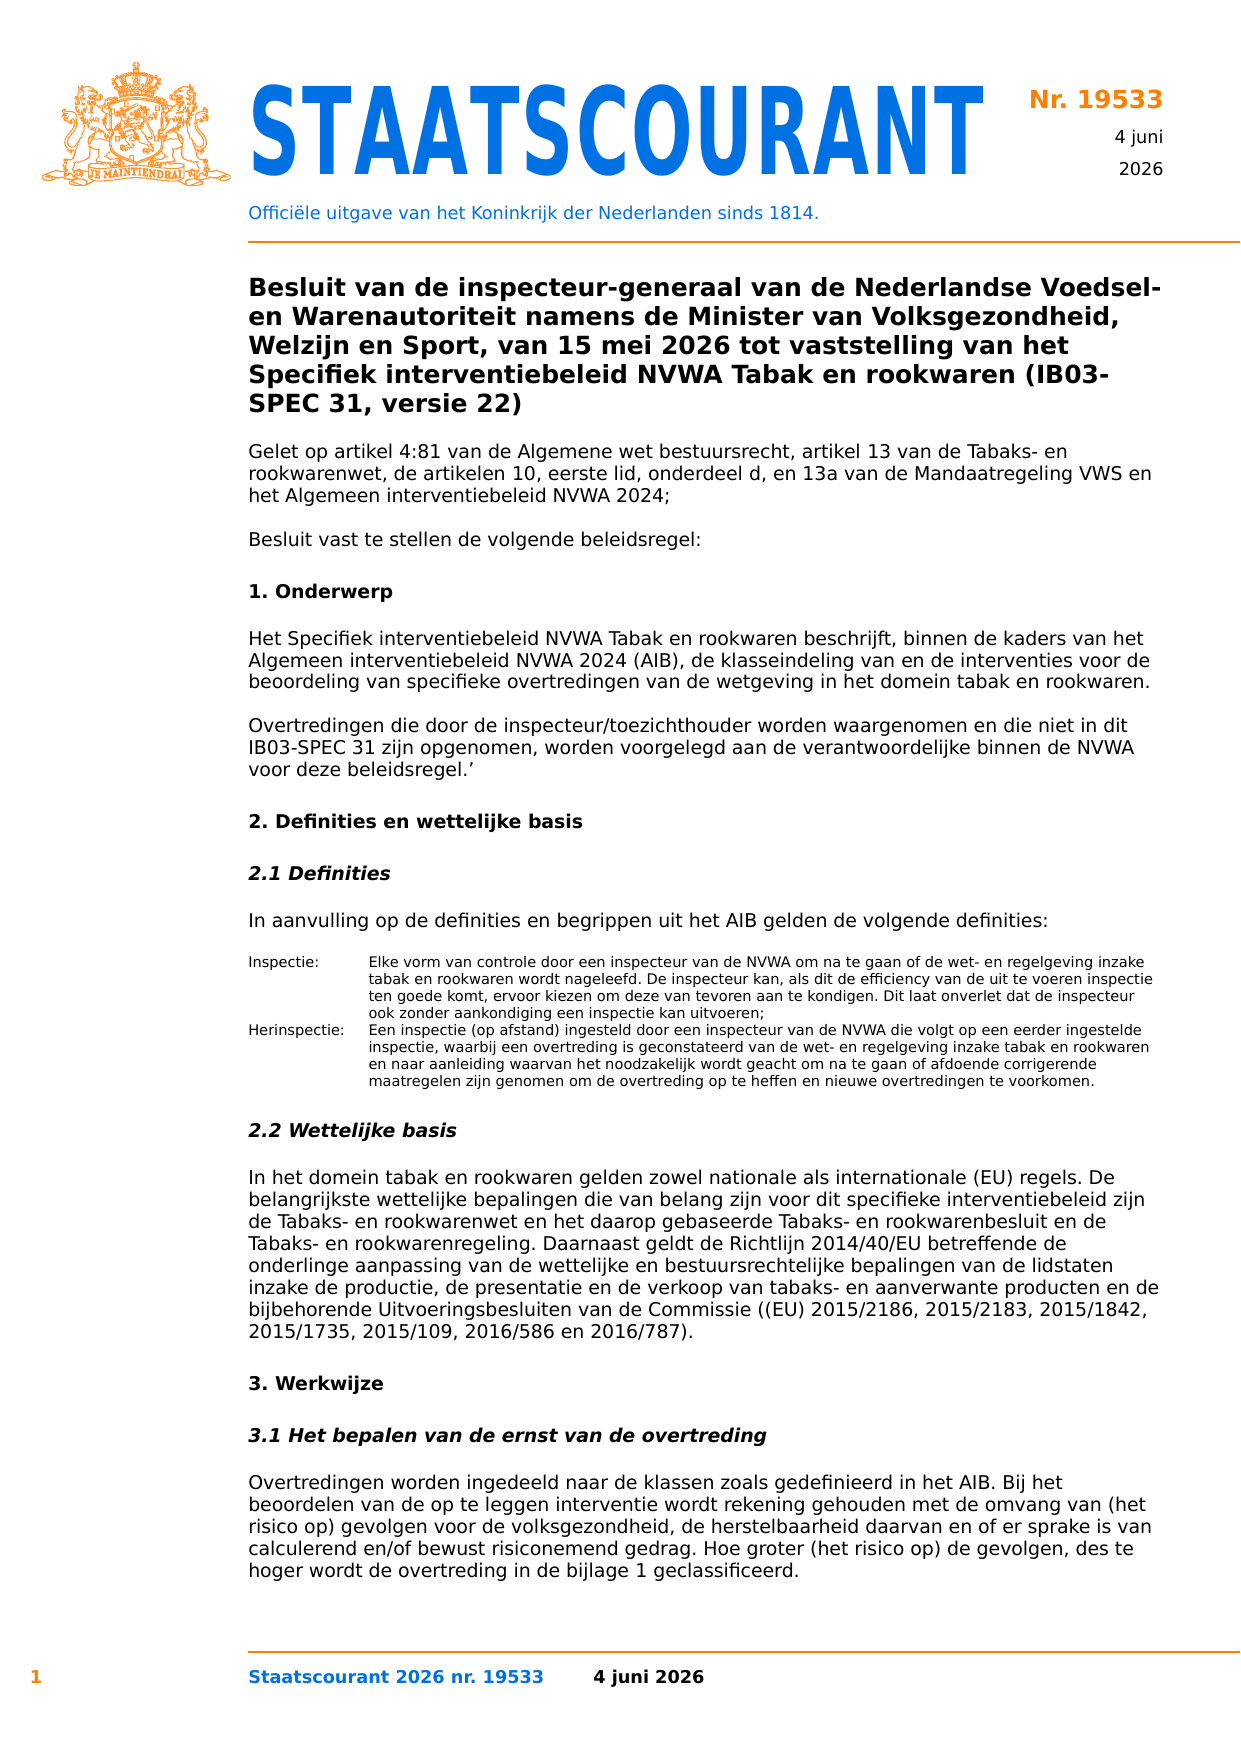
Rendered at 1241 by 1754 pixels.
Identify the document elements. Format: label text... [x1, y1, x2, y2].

text Overtredingen worden ingedeeld naar de klassen zoals gedefinieerd in het AIB. Bij het beoordelen van de op te leggen interventie wordt rekening gehouden met de omvang van (het risico op) gevolgen voor de volksgezondheid, de herstelbaarheid daarvan en of er sprake is van calculerend en/of bewust risiconemend gedrag. Hoe groter (het risico op) de gevolgen, des te hoger wordt de overtreding in de bijlage 1 geclassificeerd. [248, 1472, 1163, 1582]
text Besluit vast te stellen de volgende beleidsregel: [248, 528, 1163, 551]
subtitle Besluit van de inspecteur-generaal van de Nederlandse Voedsel- en Warenautoriteit namens de Minister van Volksgezondheid, Welzijn en Sport, van 15 mei 2026 tot vaststelling van het Specifiek interventiebeleid NVWA Tabak en rookwaren (IB03-SPEC 31, versie 22) [248, 273, 1163, 419]
subtitle 2.1 Definities [248, 863, 1163, 885]
subtitle 1. Onderwerp [248, 581, 1163, 602]
subtitle 2.2 Wettelijke basis [248, 1120, 1163, 1142]
text In aanvulling op de definities en begrippen uit het AIB gelden de volgende definities: [248, 910, 1163, 932]
table_header STAATSCOURANT [248, 62, 998, 203]
table_header Nr. 19533 [998, 62, 1240, 121]
subtitle 2. Definities en wettelijke basis [248, 811, 1163, 833]
table_header Inspectie: [248, 954, 362, 1022]
subtitle 3.1 Het bepalen van de ernst van de overtreding [248, 1425, 1163, 1447]
picture [41, 62, 231, 186]
text In het domein tabak en rookwaren gelden zowel nationale als internationale (EU) regels. De belangrijkste wettelijke bepalingen die van belang zijn voor dit specifieke interventiebeleid zijn de Tabaks- en rookwarenwet en het daarop gebaseerde Tabaks- en rookwarenbesluit en de Tabaks- en rookwarenregeling. Daarnaast geldt de Richtlijn 2014/40/EU betreffende de onderlinge aanpassing van de wettelijke en bestuursrechtelijke bepalingen van de lidstaten inzake de productie, de presentatie en de verkoop van tabaks- en aanverwante producten en de bijbehorende Uitvoeringsbesluiten van de Commissie ((EU) 2015/2186, 2015/2183, 2015/1842, 2015/1735, 2015/109, 2016/586 en 2016/787). [248, 1167, 1163, 1343]
table_cell 2026 [998, 153, 1240, 203]
table_cell Officiële uitgave van het Koninkrijk der Nederlanden sinds 1814. [248, 203, 1240, 241]
table_cell Herinspectie: [248, 1022, 362, 1090]
table_header [25, 62, 248, 241]
table_cell Een inspectie (op afstand) ingesteld door een inspecteur van de NVWA die volgt op een eerder ingestelde inspectie, waarbij een overtreding is geconstateerd van de wet- en regelgeving inzake tabak en rookwaren en naar aanleiding waarvan het noodzakelijk wordt geacht om na te gaan of afdoende corrigerende maatregelen zijn genomen om de overtreding op te heffen en nieuwe overtredingen te voorkomen. [363, 1022, 1163, 1090]
text Gelet op artikel 4:81 van de Algemene wet bestuursrecht, artikel 13 van de Tabaks- en rookwarenwet, de artikelen 10, eerste lid, onderdeel d, en 13a van de Mandaatregeling VWS en het Algemeen interventiebeleid NVWA 2024; [248, 441, 1163, 507]
text Het Specifiek interventiebeleid NVWA Tabak en rookwaren beschrijft, binnen de kaders van het Algemeen interventiebeleid NVWA 2024 (AIB), de klasseindeling van en de interventies voor de beoordeling van specifieke overtredingen van de wetgeving in het domein tabak en rookwaren. [248, 627, 1163, 693]
table_cell 4 juni [998, 121, 1240, 153]
text Overtredingen die door de inspecteur/toezichthouder worden waargenomen en die niet in dit IB03-SPEC 31 zijn opgenomen, worden voorgelegd aan de verantwoordelijke binnen de NVWA voor deze beleidsregel.’ [248, 715, 1163, 781]
table_header Elke vorm van controle door een inspecteur van de NVWA om na te gaan of de wet- en regelgeving inzake tabak en rookwaren wordt nageleefd. De inspecteur kan, als dit de efficiency van de uit te voeren inspectie ten goede komt, ervoor kiezen om deze van tevoren aan te kondigen. Dit laat onverlet dat de inspecteur ook zonder aankondiging een inspectie kan uitvoeren; [363, 954, 1163, 1022]
subtitle 3. Werkwijze [248, 1373, 1163, 1395]
